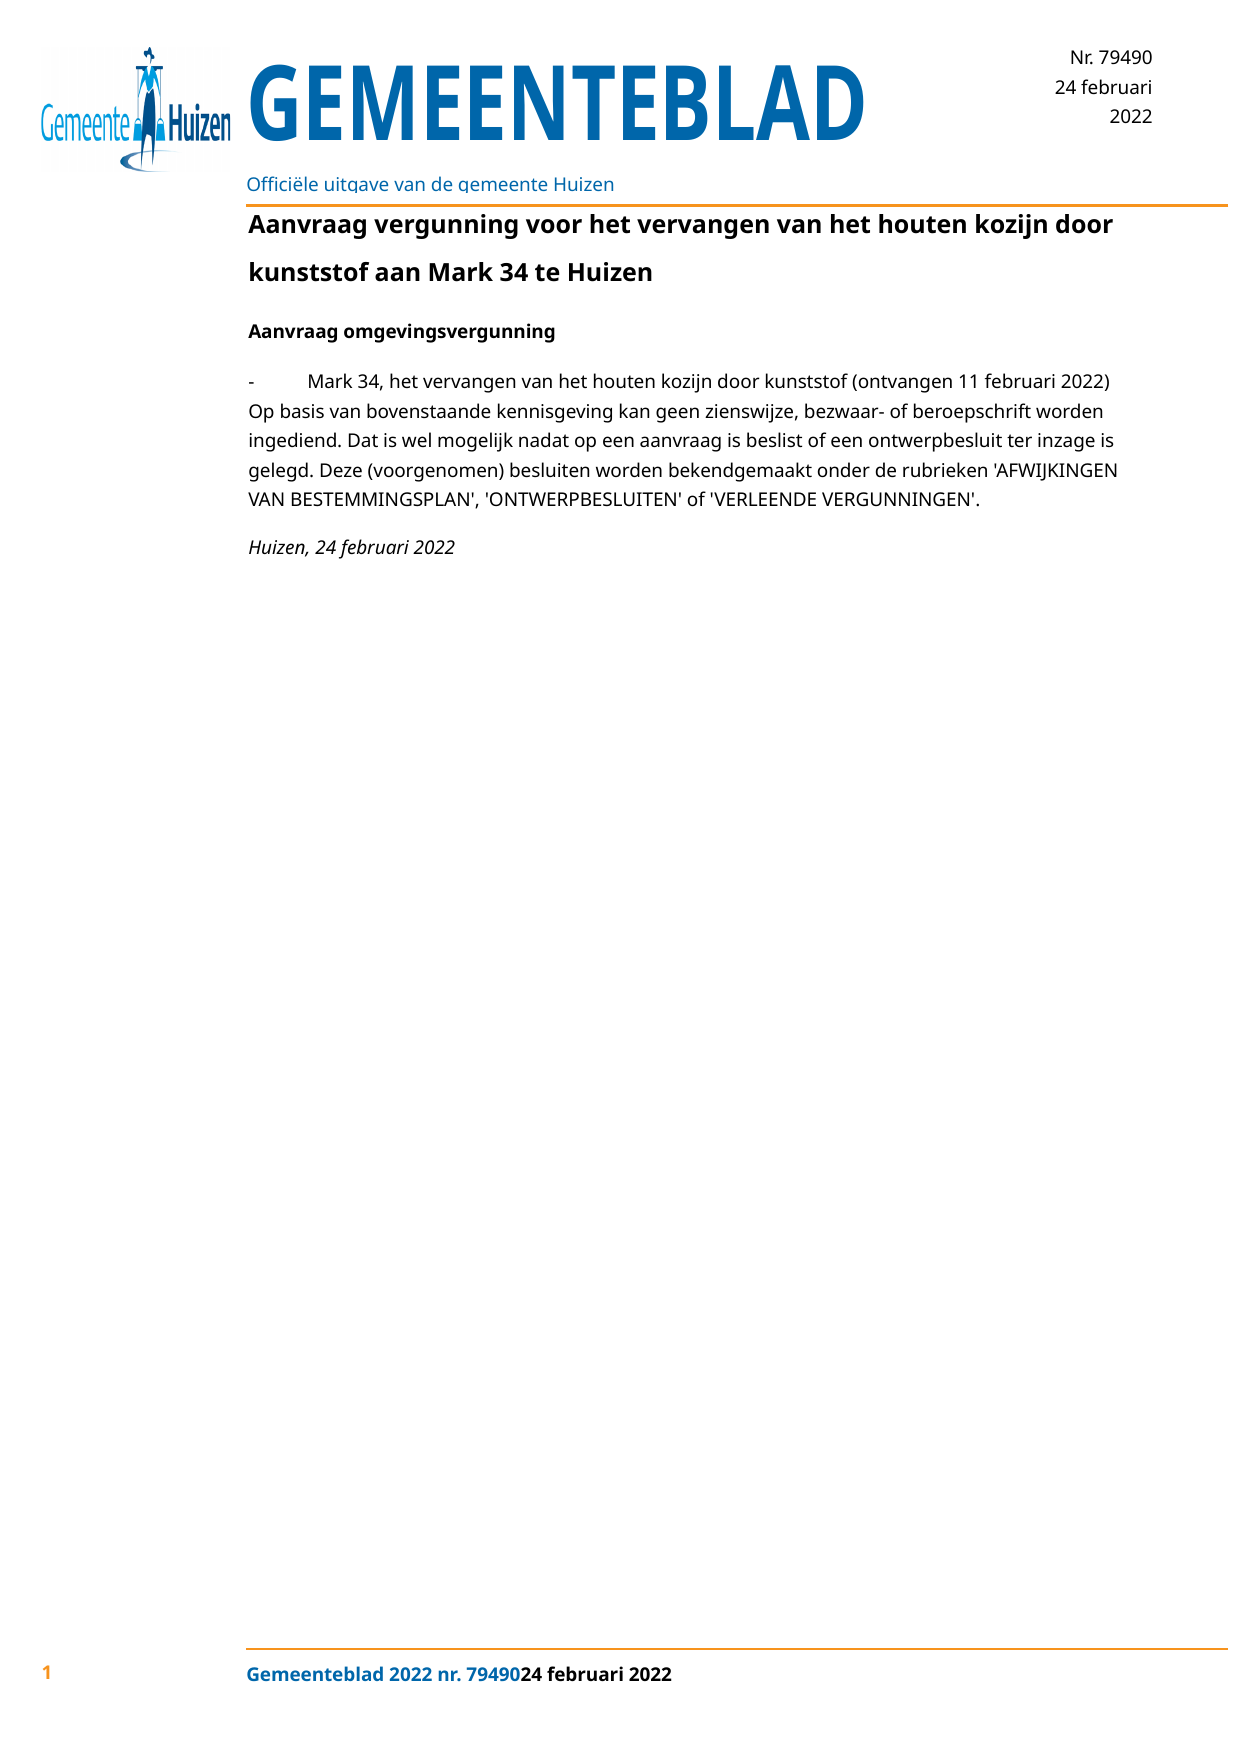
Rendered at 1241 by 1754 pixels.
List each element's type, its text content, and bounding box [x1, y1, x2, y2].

list Mark 34, het vervangen van het houten kozijn door kunststof (ontvangen 11 februari 2022) [248, 368, 1152, 394]
text Aanvraag vergunning voor het vervangen van het houten kozijn door kunststof aan Mark 34 te Huizen [248, 207, 1152, 288]
text Huizen, 24 februari 2022 [248, 534, 1152, 560]
picture [41, 47, 231, 172]
text Aanvraag omgevingsvergunning [248, 318, 1152, 344]
text Op basis van bovenstaande kennisgeving kan geen zienswijze, bezwaar- of beroepschrift worden ingediend. Dat is wel mogelijk nadat op een aanvraag is beslist of een ontwerpbesluit ter inzage is gelegd. Deze (voorgenomen) besluiten worden bekendgemaakt onder de rubrieken 'AFWIJKINGEN VAN BESTEMMINGSPLAN', 'ONTWERPBESLUITEN' of 'VERLEENDE VERGUNNINGEN'. [248, 398, 1152, 512]
